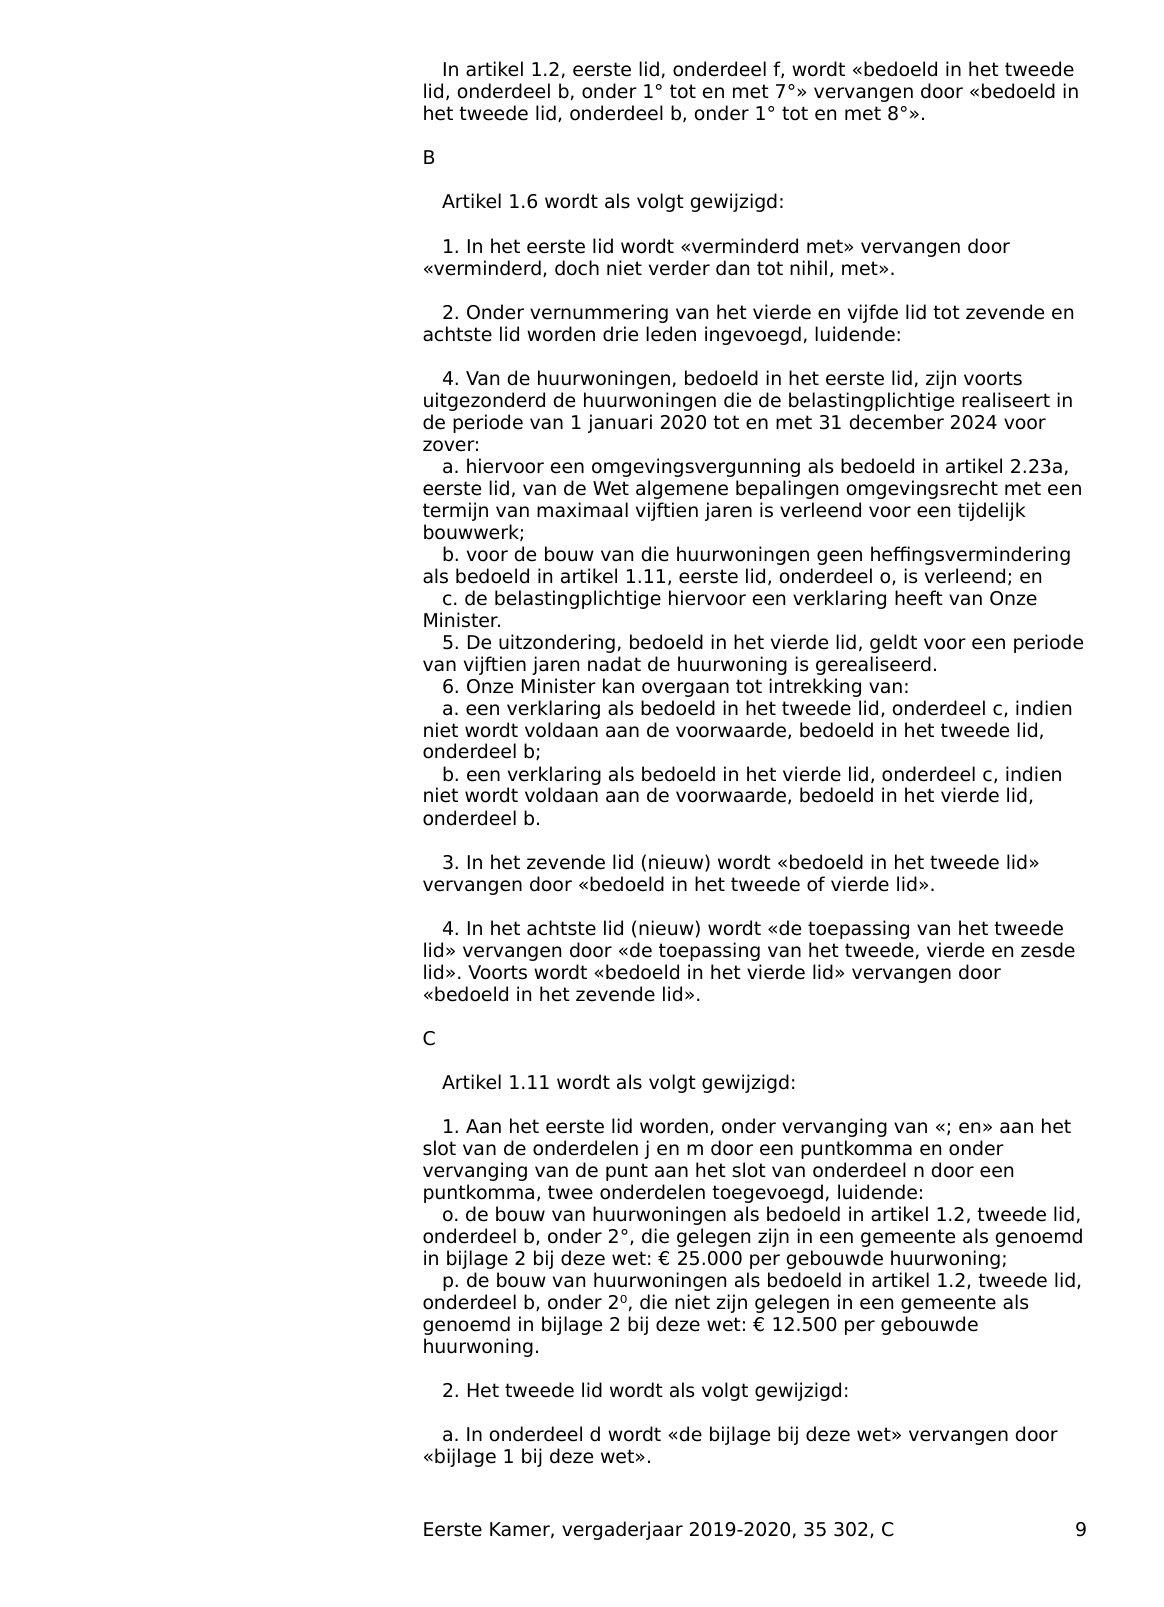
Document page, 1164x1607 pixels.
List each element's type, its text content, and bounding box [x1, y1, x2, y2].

text o. de bouw van huurwoningen als bedoeld in artikel 1.2, tweede lid, onderdeel b, onder 2°, die gelegen zijn in een gemeente als genoemd in bijlage 2 bij deze wet: € 25.000 per gebouwde huurwoning; [422, 1204, 1087, 1270]
text 1. In het eerste lid wordt «verminderd met» vervangen door «verminderd, doch niet verder dan tot nihil, met». [422, 236, 1087, 279]
text 2. Onder vernummering van het vierde en vijfde lid tot zevende en achtste lid worden drie leden ingevoegd, luidende: [422, 302, 1087, 346]
text p. de bouw van huurwoningen als bedoeld in artikel 1.2, tweede lid, onderdeel b, onder 2⁰, die niet zijn gelegen in een gemeente als genoemd in bijlage 2 bij deze wet: € 12.500 per gebouwde huurwoning. [422, 1270, 1087, 1358]
text Artikel 1.11 wordt als volgt gewijzigd: [422, 1072, 1087, 1094]
text 1. Aan het eerste lid worden, onder vervanging van «; en» aan het slot van de onderdelen j en m door een puntkomma en onder vervanging van de punt aan het slot van onderdeel n door een puntkomma, twee onderdelen toegevoegd, luidende: [422, 1116, 1087, 1204]
text 4. In het achtste lid (nieuw) wordt «de toepassing van het tweede lid» vervangen door «de toepassing van het tweede, vierde en zesde lid». Voorts wordt «bedoeld in het vierde lid» vervangen door «bedoeld in het zevende lid». [422, 918, 1087, 1006]
text 2. Het tweede lid wordt als volgt gewijzigd: [422, 1380, 1087, 1402]
text c. de belastingplichtige hiervoor een verklaring heeft van Onze Minister. [422, 588, 1087, 632]
text b. een verklaring als bedoeld in het vierde lid, onderdeel c, indien niet wordt voldaan aan de voorwaarde, bedoeld in het vierde lid, onderdeel b. [422, 763, 1087, 829]
text 3. In het zevende lid (nieuw) wordt «bedoeld in het tweede lid» vervangen door «bedoeld in het tweede of vierde lid». [422, 852, 1087, 896]
text b. voor de bouw van die huurwoningen geen heffingsvermindering als bedoeld in artikel 1.11, eerste lid, onderdeel o, is verleend; en [422, 544, 1087, 588]
text C [422, 1028, 1087, 1050]
text 4. Van de huurwoningen, bedoeld in het eerste lid, zijn voorts uitgezonderd de huurwoningen die de belastingplichtige realiseert in de periode van 1 januari 2020 tot en met 31 december 2024 voor zover: [422, 368, 1087, 456]
text B [422, 147, 1087, 169]
text a. een verklaring als bedoeld in het tweede lid, onderdeel c, indien niet wordt voldaan aan de voorwaarde, bedoeld in het tweede lid, onderdeel b; [422, 697, 1087, 763]
text In artikel 1.2, eerste lid, onderdeel f, wordt «bedoeld in het tweede lid, onderdeel b, onder 1° tot en met 7°» vervangen door «bedoeld in het tweede lid, onderdeel b, onder 1° tot en met 8°». [422, 59, 1087, 125]
text a. In onderdeel d wordt «de bijlage bij deze wet» vervangen door «bijlage 1 bij deze wet». [422, 1424, 1087, 1468]
text Artikel 1.6 wordt als volgt gewijzigd: [422, 191, 1087, 213]
text a. hiervoor een omgevingsvergunning als bedoeld in artikel 2.23a, eerste lid, van de Wet algemene bepalingen omgevingsrecht met een termijn van maximaal vijftien jaren is verleend voor een tijdelijk bouwwerk; [422, 456, 1087, 544]
text 6. Onze Minister kan overgaan tot intrekking van: [422, 676, 1087, 697]
text 5. De uitzondering, bedoeld in het vierde lid, geldt voor een periode van vijftien jaren nadat de huurwoning is gerealiseerd. [422, 632, 1087, 676]
